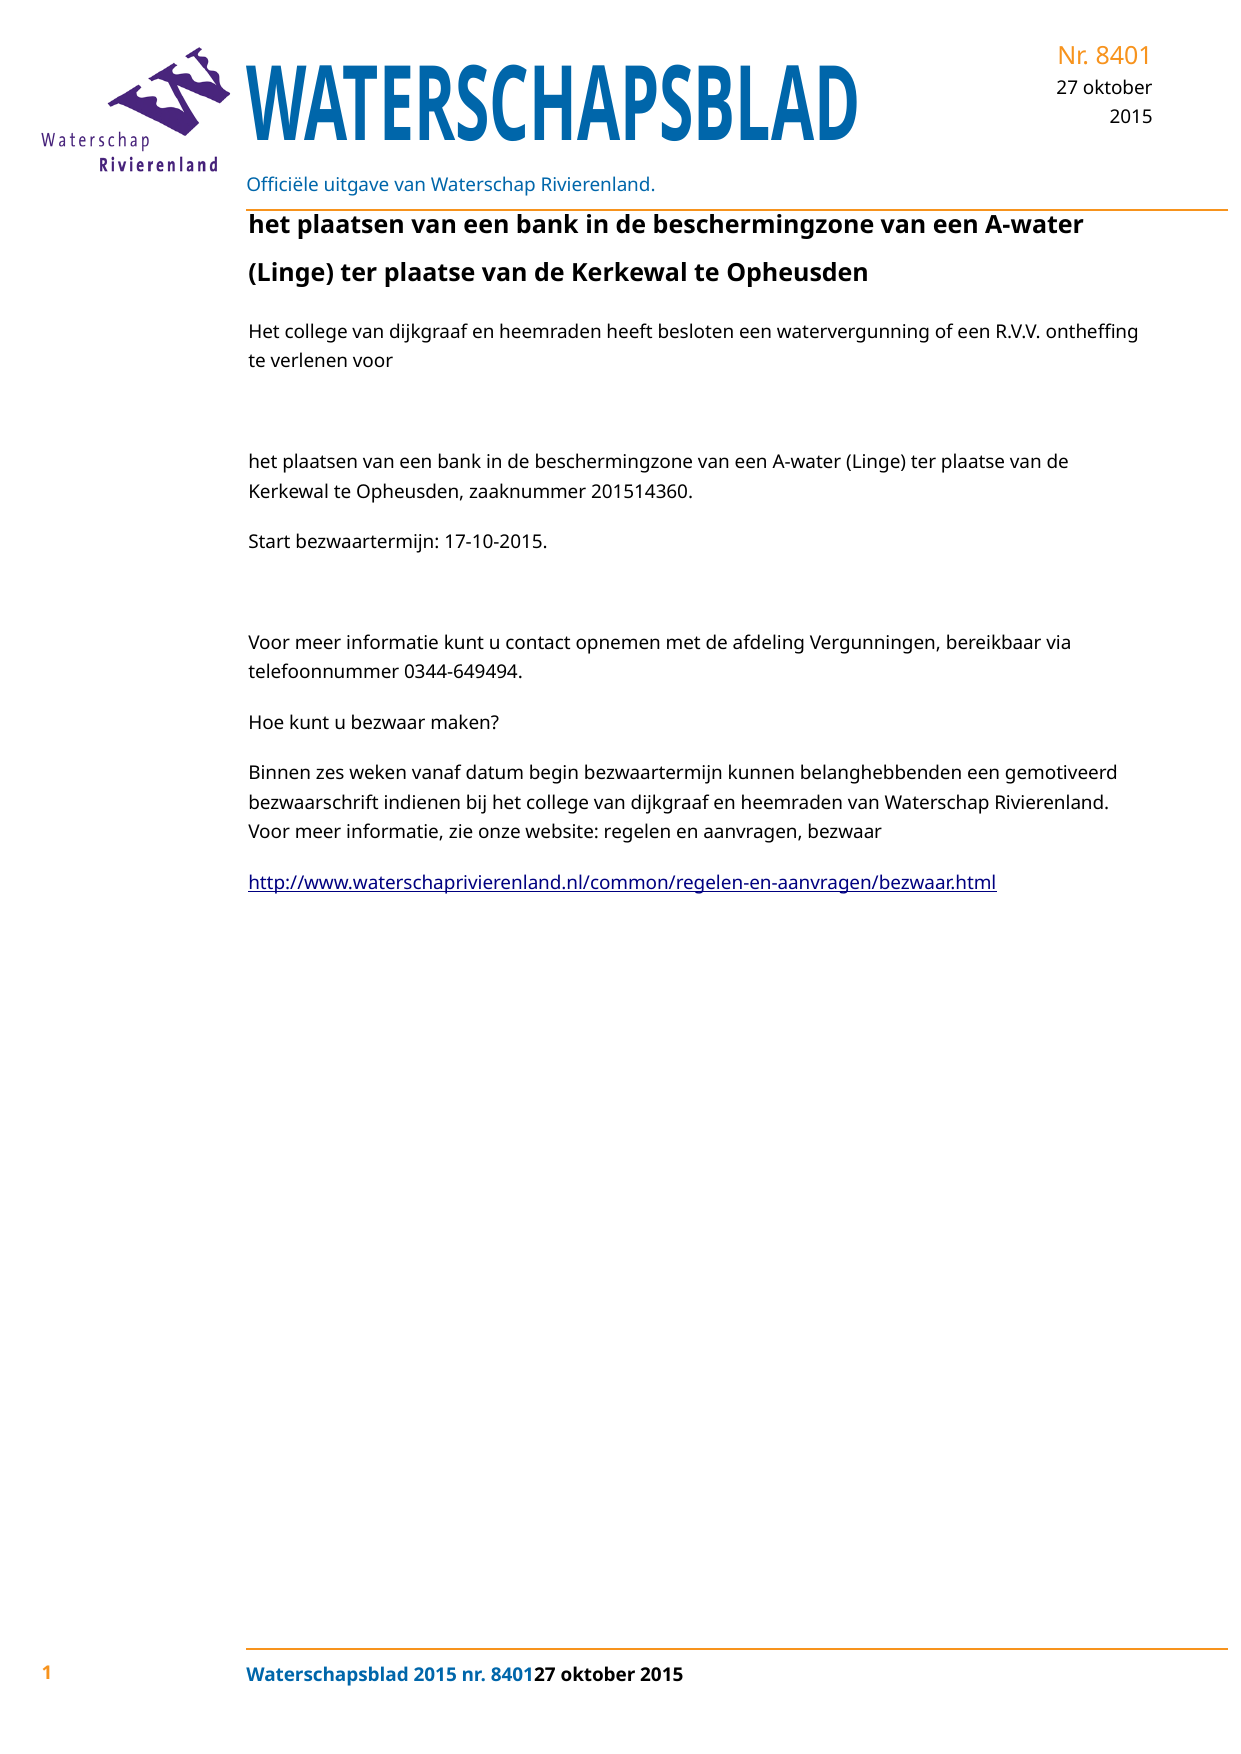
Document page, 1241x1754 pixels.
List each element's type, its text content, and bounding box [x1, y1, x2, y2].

text Binnen zes weken vanaf datum begin bezwaartermijn kunnen belanghebbenden een gemotiveerd bezwaarschrift indienen bij het college van dijkgraaf en heemraden van Waterschap Rivierenland. Voor meer informatie, zie onze website: regelen en aanvragen, bezwaar [248, 759, 1152, 844]
picture [41, 47, 231, 172]
text Hoe kunt u bezwaar maken? [248, 709, 1152, 735]
text http://www.waterschaprivierenland.nl/common/regelen-en-aanvragen/bezwaar.html [248, 869, 1152, 895]
text Het college van dijkgraaf en heemraden heeft besloten een watervergunning of een R.V.V. ontheffing te verlenen voor [248, 318, 1152, 373]
text het plaatsen van een bank in de beschermingzone van een A-water (Linge) ter plaatse van de Kerkewal te Opheusden [248, 211, 1152, 288]
text het plaatsen van een bank in de beschermingzone van een A-water (Linge) ter plaatse van de Kerkewal te Opheusden, zaaknummer 201514360. [248, 448, 1152, 504]
text Voor meer informatie kunt u contact opnemen met de afdeling Vergunningen, bereikbaar via telefoonnummer 0344-649494. [248, 629, 1152, 684]
text Start bezwaartermijn: 17-10-2015. [248, 528, 1152, 554]
